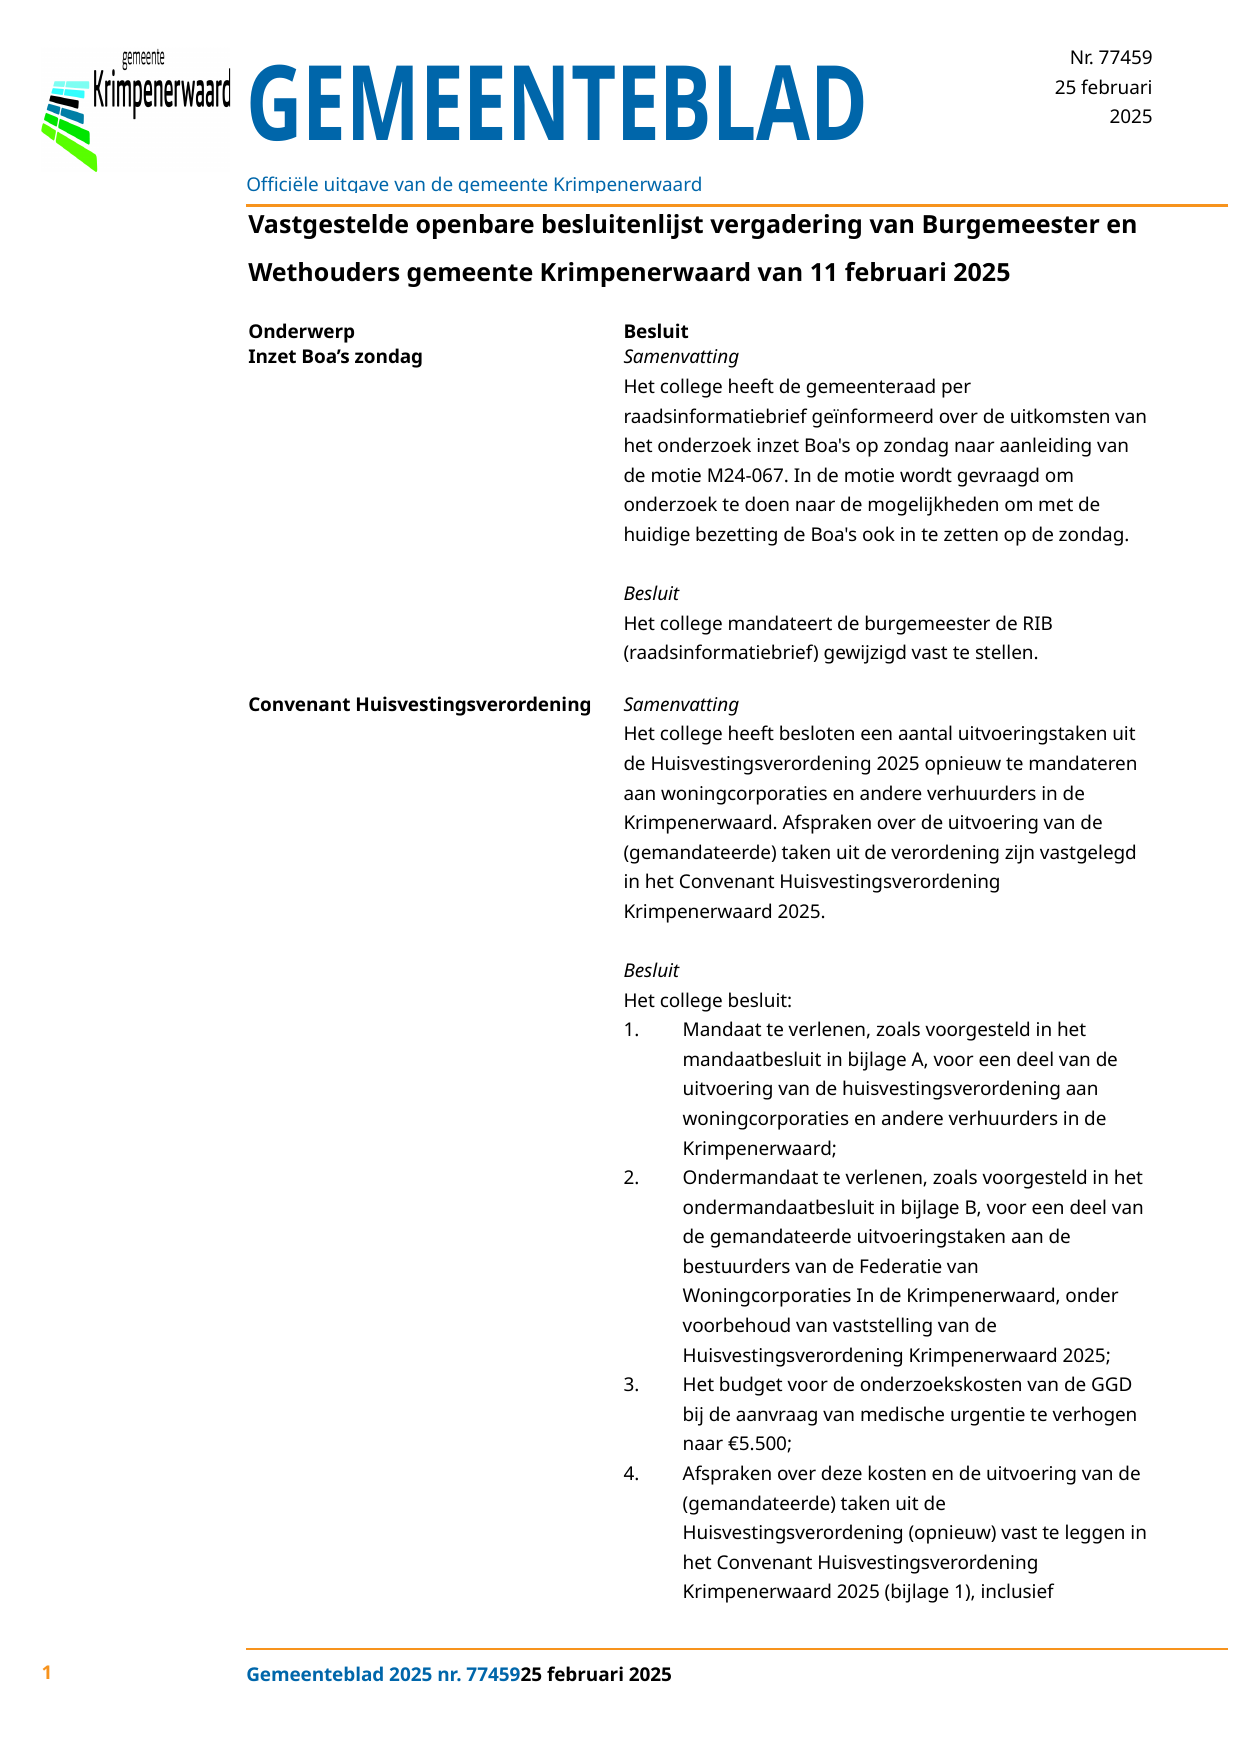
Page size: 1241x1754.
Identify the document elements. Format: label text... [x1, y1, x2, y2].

table_header Onderwerp [248, 318, 623, 344]
table_cell Samenvatting Het college heeft de gemeenteraad per raadsinformatiebrief geïnformeerd over de uitkomsten van het onderzoek inzet Boa's op zondag naar aanleiding van de motie M24-067. In de motie wordt gevraagd om onderzoek te doen naar de mogelijkheden om met de huidige bezetting de Boa's ook in te zetten op de zondag. Besluit Het college mandateert de burgemeester de RIB (raadsinformatiebrief) gewijzigd vast te stellen. [623, 344, 1152, 665]
table_cell Samenvatting Het college heeft besloten een aantal uitvoeringstaken uit de Huisvestingsverordening 2025 opnieuw te mandateren aan woningcorporaties en andere verhuurders in de Krimpenerwaard. Afspraken over de uitvoering van de (gemandateerde) taken uit de verordening zijn vastgelegd in het Convenant Huisvestingsverordening Krimpenerwaard 2025. Besluit Het college besluit: Mandaat te verlenen, zoals voorgesteld in het mandaatbesluit in bijlage A, voor een deel van de uitvoering van de huisvestingsverordening aan woningcorporaties en andere verhuurders in de Krimpenerwaard; Ondermandaat te verlenen, zoals voorgesteld in het ondermandaatbesluit in bijlage B, voor een deel van de gemandateerde uitvoeringstaken aan de bestuurders van de Federatie van Woningcorporaties In de Krimpenerwaard, onder voorbehoud van vaststelling van de Huisvestingsverordening Krimpenerwaard 2025; Het budget voor de onderzoekskosten van de GGD bij de aanvraag van medische urgentie te verhogen naar €5.500; Afspraken over deze kosten en de uitvoering van de (gemandateerde) taken uit de Huisvestingsverordening (opnieuw) vast te leggen in het Convenant Huisvestingsverordening Krimpenerwaard 2025 (bijlage 1), inclusief [623, 691, 1152, 1604]
table_cell [248, 665, 623, 691]
text Vastgestelde openbare besluitenlijst vergadering van Burgemeester en Wethouders gemeente Krimpenerwaard van 11 februari 2025 [248, 207, 1152, 288]
table_cell Convenant Huisvestingsverordening [248, 691, 623, 1604]
picture [41, 47, 231, 172]
table_cell Inzet Boa’s zondag [248, 344, 623, 665]
table_cell [623, 665, 1152, 691]
table_header Besluit [623, 318, 1152, 344]
